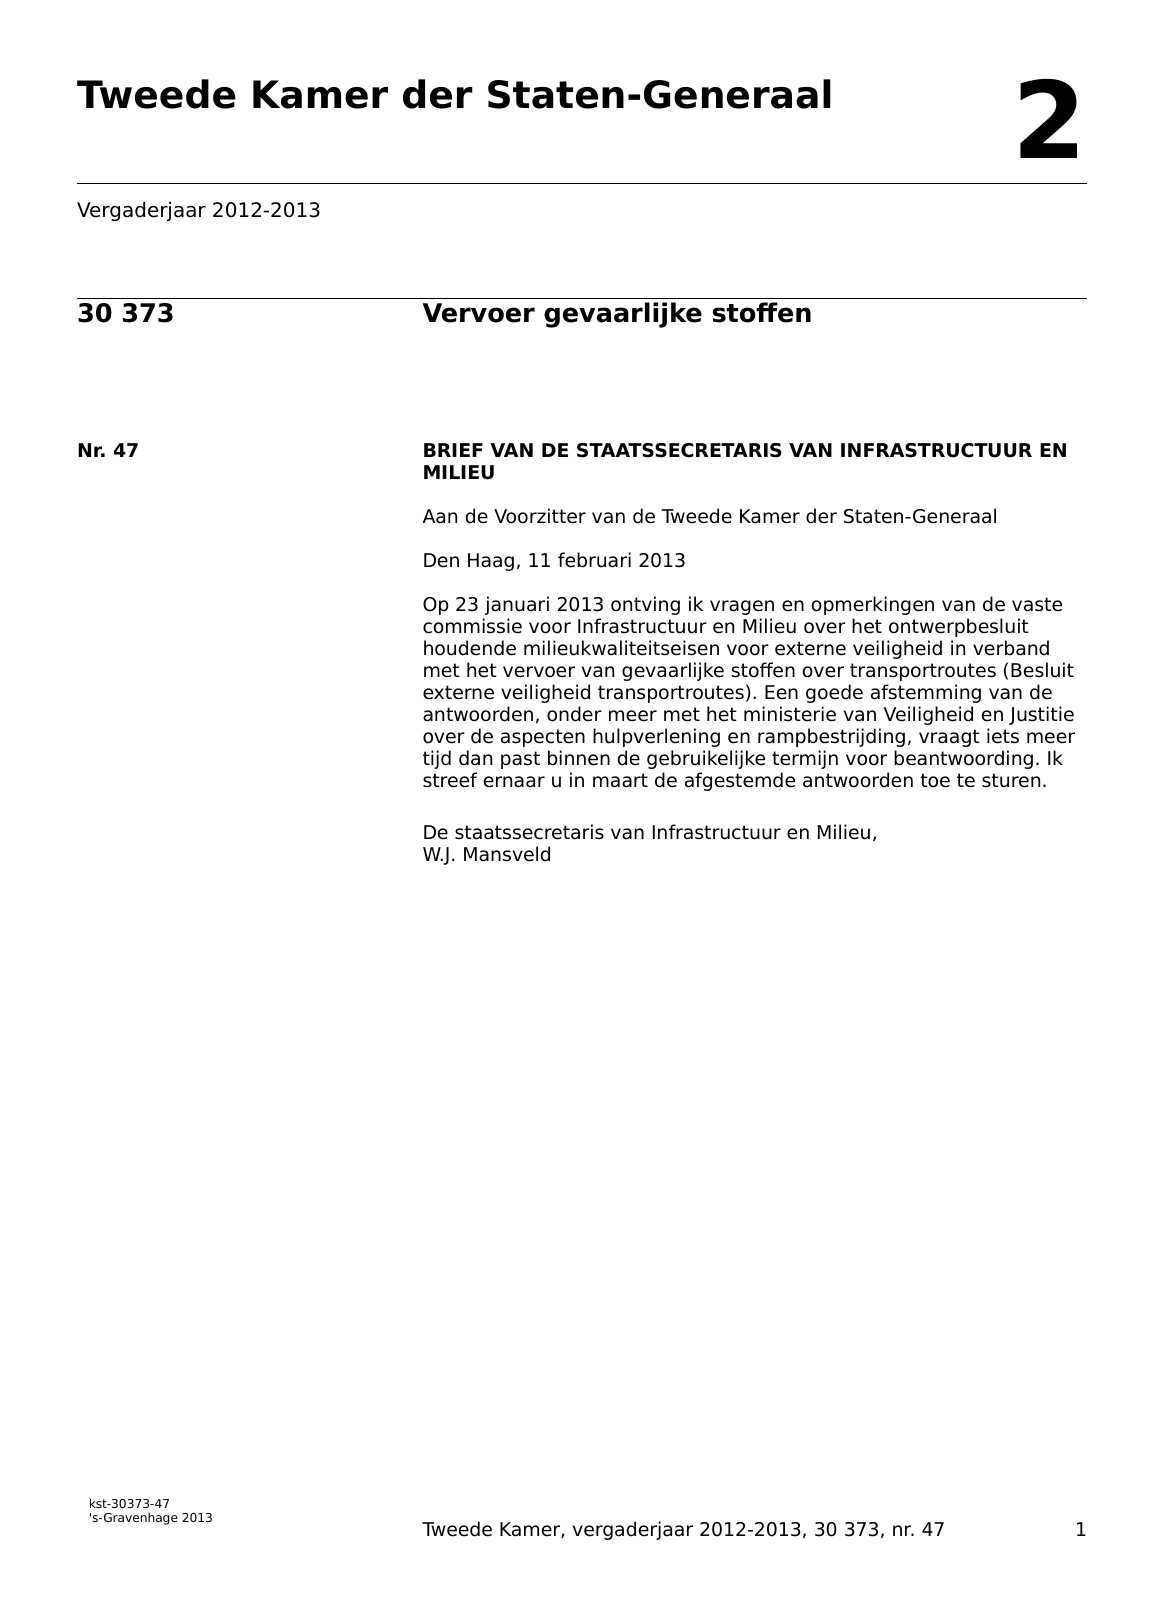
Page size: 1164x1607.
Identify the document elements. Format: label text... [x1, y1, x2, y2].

text Aan de Voorzitter van de Tweede Kamer der Staten-Generaal [422, 506, 1087, 528]
text Den Haag, 11 februari 2013 [422, 550, 1087, 572]
table_header Tweede Kamer der Staten-Generaal [77, 59, 886, 183]
subtitle 30 373 Vervoer gevaarlijke stoffen [77, 299, 1087, 329]
subtitle Nr. 47 BRIEF VAN DE STAATSSECRETARIS VAN INFRASTRUCTUUR EN MILIEU [77, 440, 1087, 484]
text kst-30373-47 [88, 1497, 323, 1511]
text Op 23 januari 2013 ontving ik vragen en opmerkingen van de vaste commissie voor Infrastructuur en Milieu over het ontwerpbesluit houdende milieukwaliteitseisen voor externe veiligheid in verband met het vervoer van gevaarlijke stoffen over transportroutes (Besluit externe veiligheid transportroutes). Een goede afstemming van de antwoorden, onder meer met het ministerie van Veiligheid en Justitie over de aspecten hulpverlening en rampbestrijding, vraagt iets meer tijd dan past binnen de gebruikelijke termijn voor beantwoording. Ik streef ernaar u in maart de afgestemde antwoorden toe te sturen. [422, 594, 1087, 792]
text 's-Gravenhage 2013 [88, 1511, 323, 1525]
table_header 2 [886, 59, 1087, 183]
table_cell Vergaderjaar 2012-2013 [77, 184, 1087, 298]
text De staatssecretaris van Infrastructuur en Milieu, W.J. Mansveld [422, 822, 1087, 866]
